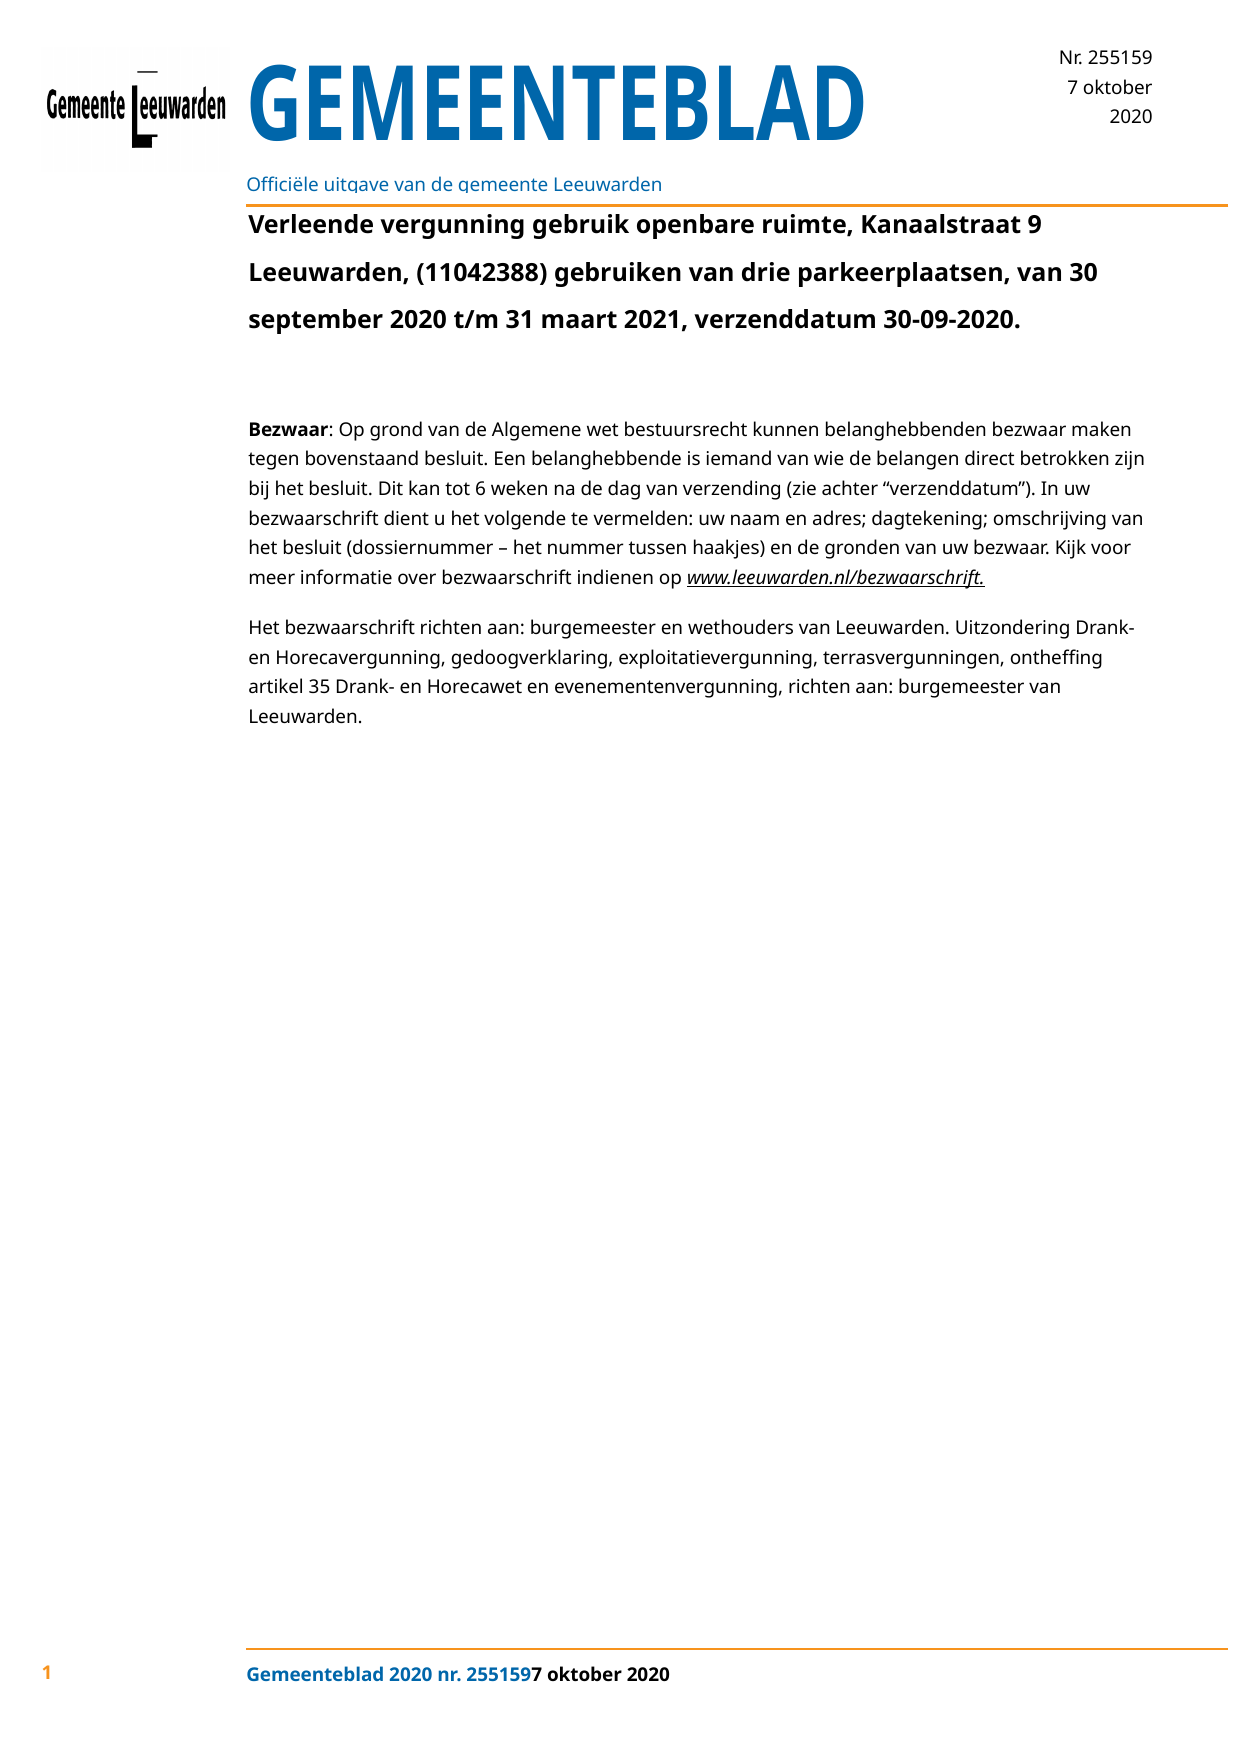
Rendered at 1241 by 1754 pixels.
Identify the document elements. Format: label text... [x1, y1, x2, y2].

text Verleende vergunning gebruik openbare ruimte, Kanaalstraat 9 Leeuwarden, (11042388) gebruiken van drie parkeerplaatsen, van 30 september 2020 t/m 31 maart 2021, verzenddatum 30-09-2020. [248, 207, 1152, 336]
text Bezwaar: Op grond van de Algemene wet bestuursrecht kunnen belanghebbenden bezwaar maken tegen bovenstaand besluit. Een belanghebbende is iemand van wie de belangen direct betrokken zijn bij het besluit. Dit kan tot 6 weken na de dag van verzending (zie achter “verzenddatum”). In uw bezwaarschrift dient u het volgende te vermelden: uw naam en adres; dagtekening; omschrijving van het besluit (dossiernummer – het nummer tussen haakjes) en de gronden van uw bezwaar. Kijk voor meer informatie over bezwaarschrift indienen op www.leeuwarden.nl/bezwaarschrift. [248, 416, 1152, 589]
text Het bezwaarschrift richten aan: burgemeester en wethouders van Leeuwarden. Uitzondering Drank- en Horecavergunning, gedoogverklaring, exploitatievergunning, terrasvergunningen, ontheffing artikel 35 Drank- en Horecawet en evenementenvergunning, richten aan: burgemeester van Leeuwarden. [248, 614, 1152, 729]
picture [41, 47, 231, 172]
